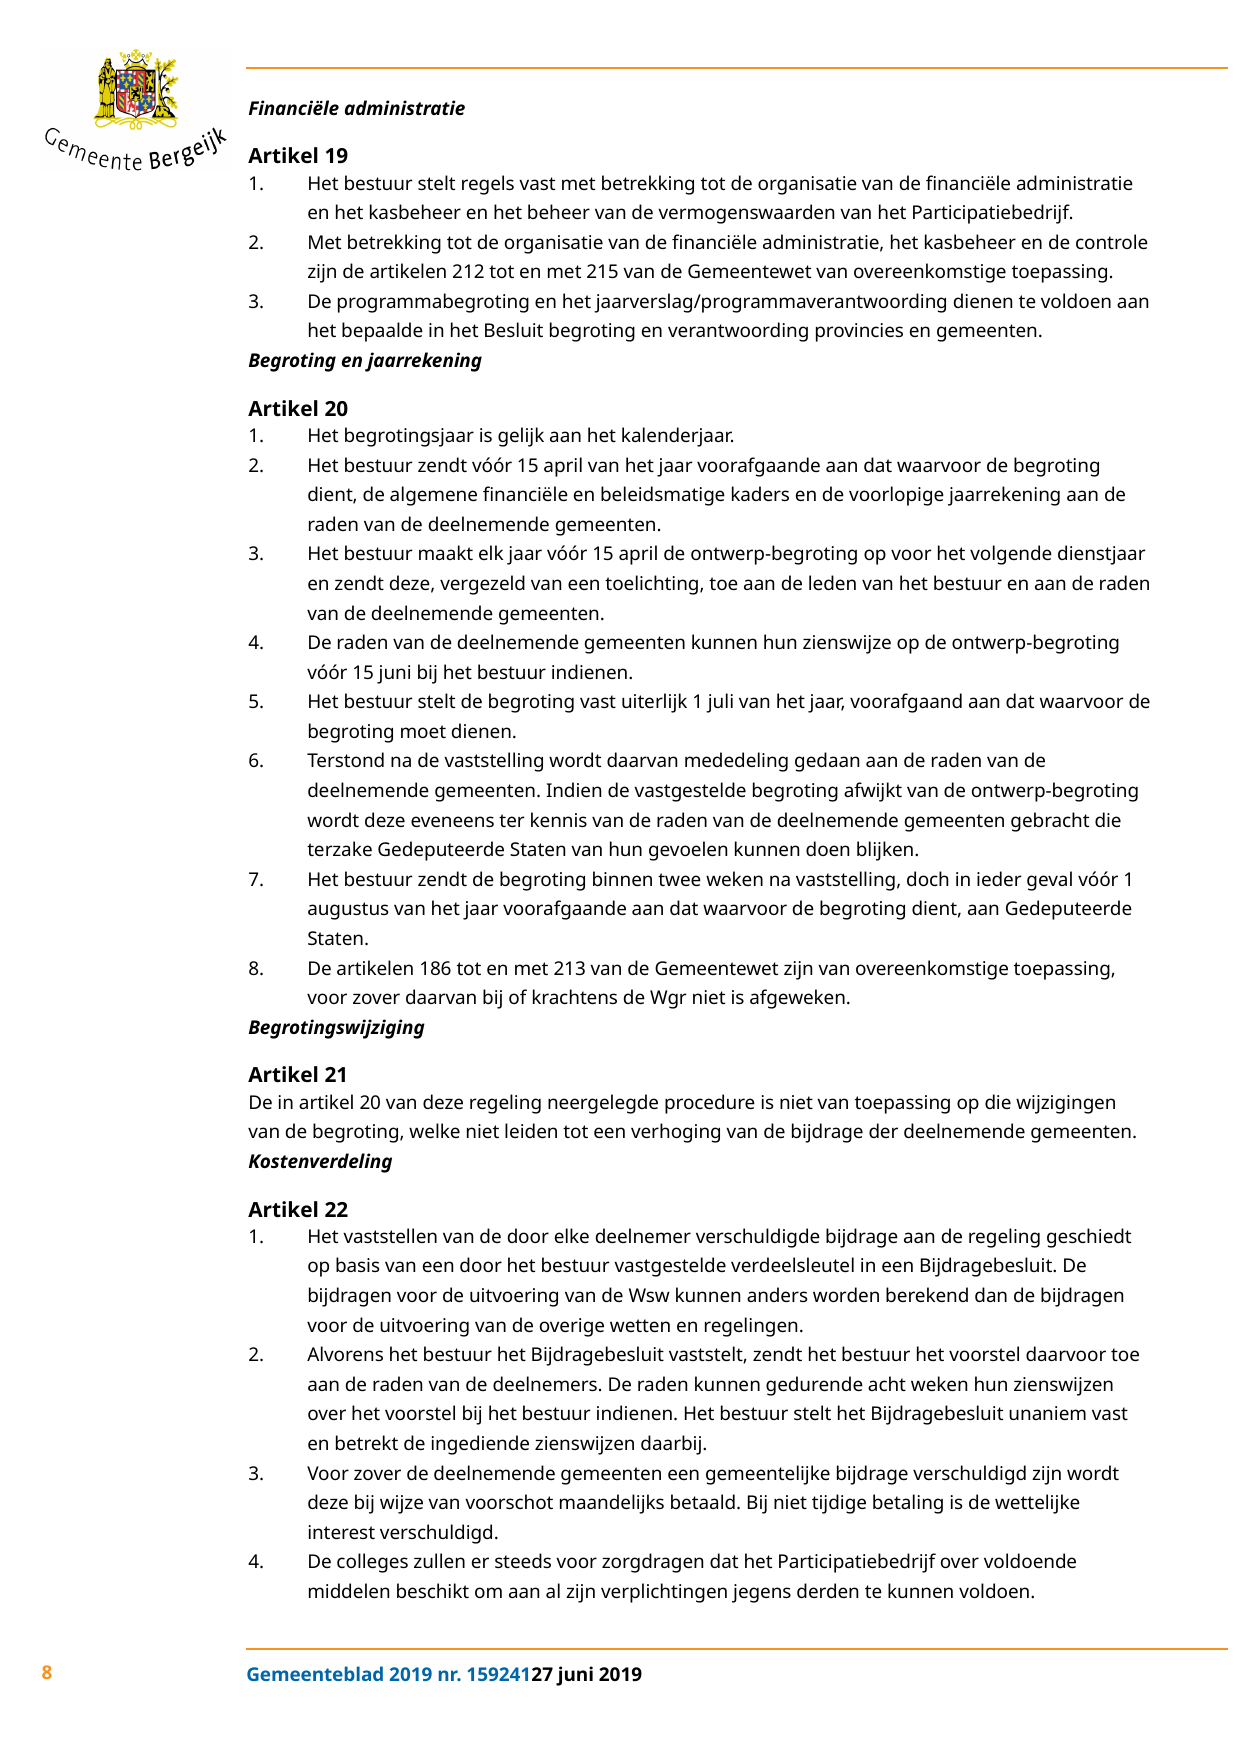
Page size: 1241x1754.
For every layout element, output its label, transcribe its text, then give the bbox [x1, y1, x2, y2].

list Het bestuur stelt regels vast met betrekking tot de organisatie van de financiële administratie en het kasbeheer en het beheer van de vermogenswaarden van het Participatiebedrijf. [248, 170, 1152, 225]
list De artikelen 186 tot en met 213 van de Gemeentewet zijn van overeenkomstige toepassing, voor zover daarvan bij of krachtens de Wgr niet is afgeweken. [248, 955, 1152, 1010]
list Het bestuur zendt vóór 15 april van het jaar voorafgaande aan dat waarvoor de begroting dient, de algemene financiële en beleidsmatige kaders en de voorlopige jaarrekening aan de raden van de deelnemende gemeenten. [248, 452, 1152, 537]
text Artikel 21 [248, 1061, 1152, 1089]
text Artikel 19 [248, 141, 1152, 170]
picture [41, 47, 231, 172]
text Financiële administratie [248, 95, 1152, 121]
list Het begrotingsjaar is gelijk aan het kalenderjaar. [248, 422, 1152, 448]
text Kostenverdeling [248, 1148, 1152, 1174]
text De in artikel 20 van deze regeling neergelegde procedure is niet van toepassing op die wijzigingen van de begroting, welke niet leiden tot een verhoging van de bijdrage der deelnemende gemeenten. [248, 1089, 1152, 1144]
list Het bestuur zendt de begroting binnen twee weken na vaststelling, doch in ieder geval vóór 1 augustus van het jaar voorafgaande aan dat waarvoor de begroting dient, aan Gedeputeerde Staten. [248, 866, 1152, 951]
list Het bestuur stelt de begroting vast uiterlijk 1 juli van het jaar, voorafgaand aan dat waarvoor de begroting moet dienen. [248, 688, 1152, 744]
list Het bestuur maakt elk jaar vóór 15 april de ontwerp-begroting op voor het volgende dienstjaar en zendt deze, vergezeld van een toelichting, toe aan de leden van het bestuur en aan de raden van de deelnemende gemeenten. [248, 541, 1152, 626]
text Artikel 22 [248, 1195, 1152, 1223]
text Artikel 20 [248, 394, 1152, 422]
list De colleges zullen er steeds voor zorgdragen dat het Participatiebedrijf over voldoende middelen beschikt om aan al zijn verplichtingen jegens derden te kunnen voldoen. [248, 1548, 1152, 1604]
list De programmabegroting en het jaarverslag/programmaverantwoording dienen te voldoen aan het bepaalde in het Besluit begroting en verantwoording provincies en gemeenten. [248, 288, 1152, 343]
list Het vaststellen van de door elke deelnemer verschuldigde bijdrage aan de regeling geschiedt op basis van een door het bestuur vastgestelde verdeelsleutel in een Bijdragebesluit. De bijdragen voor de uitvoering van de Wsw kunnen anders worden berekend dan de bijdragen voor de uitvoering van de overige wetten en regelingen. [248, 1223, 1152, 1338]
text Begroting en jaarrekening [248, 347, 1152, 373]
list Met betrekking tot de organisatie van de financiële administratie, het kasbeheer en de controle zijn de artikelen 212 tot en met 215 van de Gemeentewet van overeenkomstige toepassing. [248, 229, 1152, 284]
list Voor zover de deelnemende gemeenten een gemeentelijke bijdrage verschuldigd zijn wordt deze bij wijze van voorschot maandelijks betaald. Bij niet tijdige betaling is de wettelijke interest verschuldigd. [248, 1460, 1152, 1545]
list Alvorens het bestuur het Bijdragebesluit vaststelt, zendt het bestuur het voorstel daarvoor toe aan de raden van de deelnemers. De raden kunnen gedurende acht weken hun zienswijzen over het voorstel bij het bestuur indienen. Het bestuur stelt het Bijdragebesluit unaniem vast en betrekt de ingediende zienswijzen daarbij. [248, 1341, 1152, 1456]
list De raden van de deelnemende gemeenten kunnen hun zienswijze op de ontwerp-begroting vóór 15 juni bij het bestuur indienen. [248, 629, 1152, 685]
list Terstond na de vaststelling wordt daarvan mededeling gedaan aan de raden van de deelnemende gemeenten. Indien de vastgestelde begroting afwijkt van de ontwerp-begroting wordt deze eveneens ter kennis van de raden van de deelnemende gemeenten gebracht die terzake Gedeputeerde Staten van hun gevoelen kunnen doen blijken. [248, 748, 1152, 862]
text Begrotingswijziging [248, 1014, 1152, 1040]
